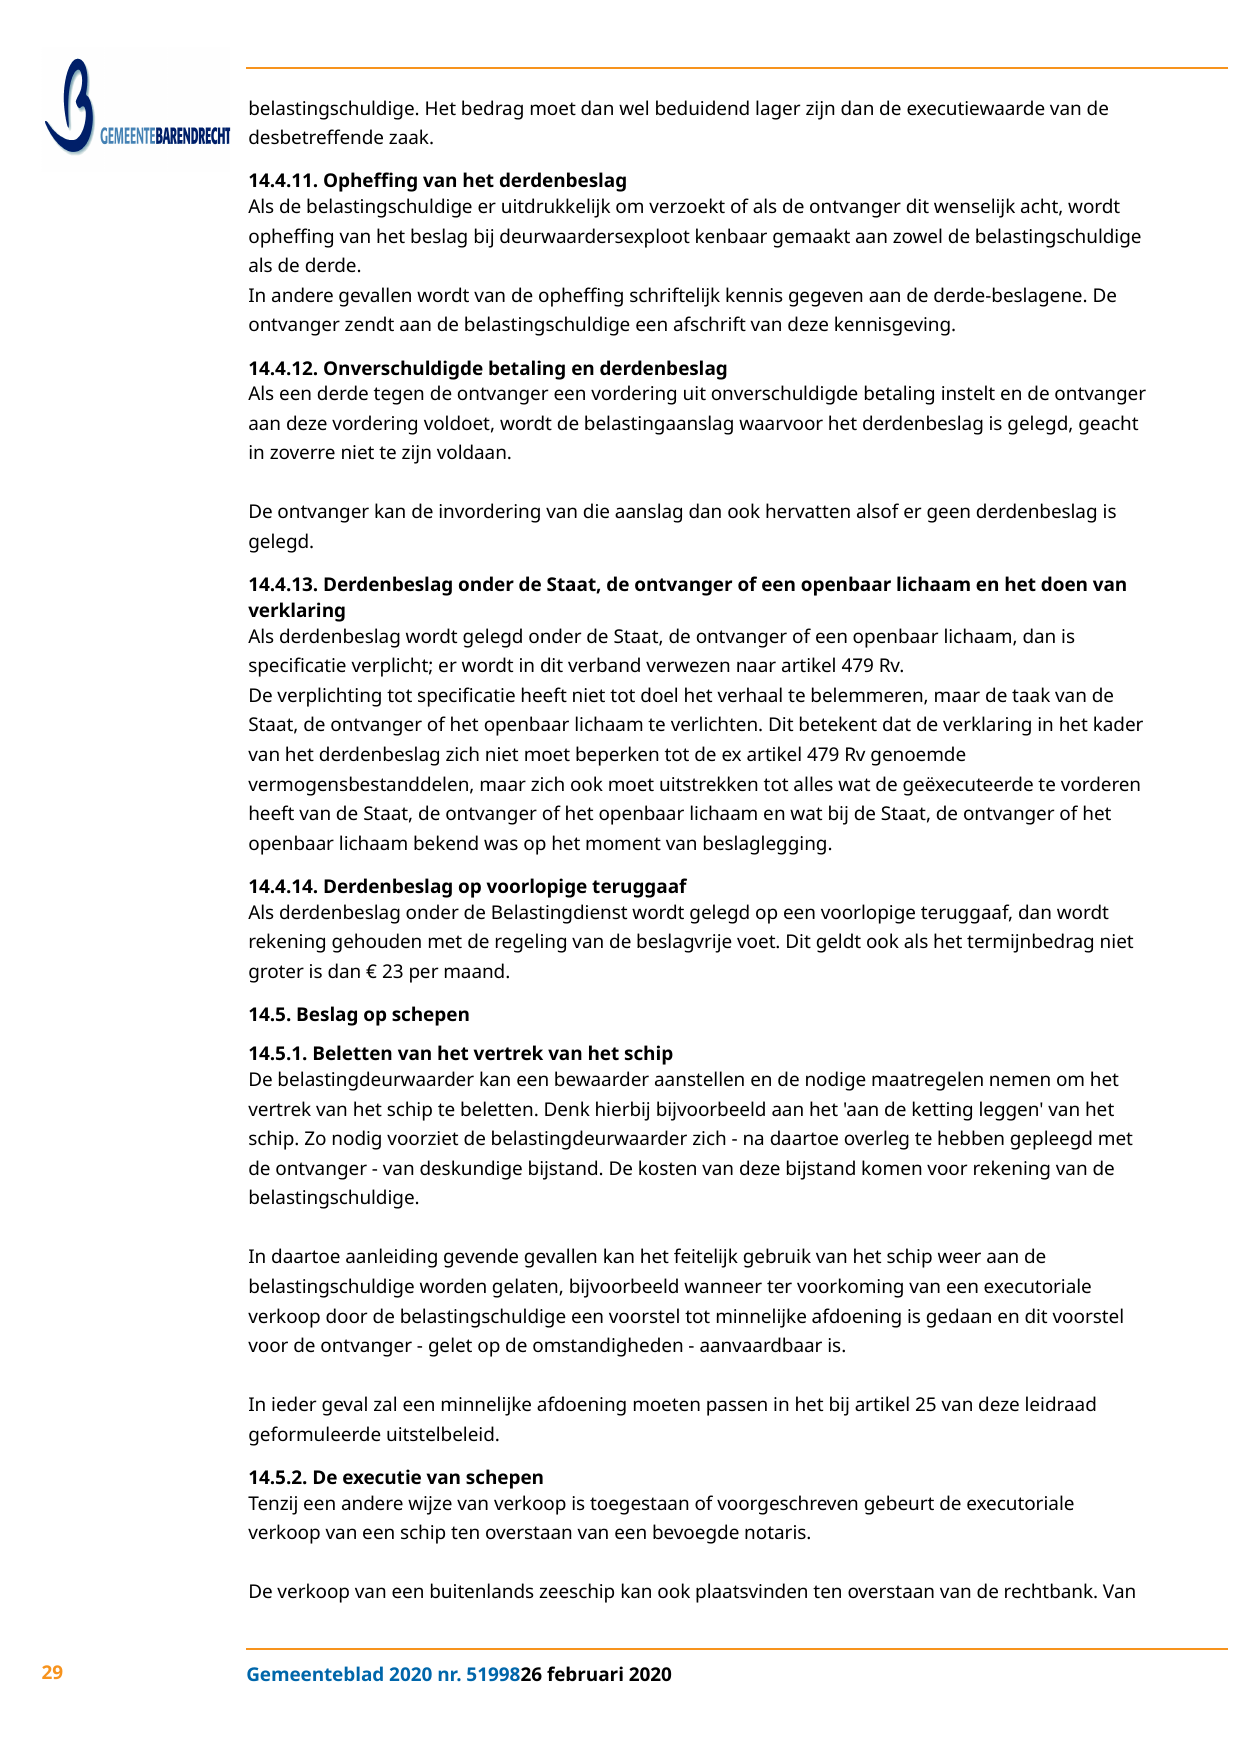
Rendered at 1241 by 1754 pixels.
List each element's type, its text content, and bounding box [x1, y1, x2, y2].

text 14.4.13. Derdenbeslag onder de Staat, de ontvanger of een openbaar lichaam en het doen van verklaring [248, 571, 1152, 623]
picture [41, 47, 231, 172]
text Tenzij een andere wijze van verkoop is toegestaan of voorgeschreven gebeurt de executoriale verkoop van een schip ten overstaan van een bevoegde notaris. [248, 1490, 1152, 1545]
text 14.5. Beslag op schepen [248, 1001, 1152, 1027]
text belastingschuldige. Het bedrag moet dan wel beduidend lager zijn dan de executiewaarde van de desbetreffende zaak. [248, 95, 1152, 150]
text De ontvanger kan de invordering van die aanslag dan ook hervatten alsof er geen derdenbeslag is gelegd. [248, 499, 1152, 554]
text 14.5.2. De executie van schepen [248, 1464, 1152, 1490]
text Als derdenbeslag onder de Belastingdienst wordt gelegd op een voorlopige teruggaaf, dan wordt rekening gehouden met de regeling van de beslagvrije voet. Dit geldt ook als het termijnbedrag niet groter is dan € 23 per maand. [248, 899, 1152, 984]
text De verplichting tot specificatie heeft niet tot doel het verhaal te belemmeren, maar de taak van de Staat, de ontvanger of het openbaar lichaam te verlichten. Dit betekent dat de verklaring in het kader van het derdenbeslag zich niet moet beperken tot de ex artikel 479 Rv genoemde vermogensbestanddelen, maar zich ook moet uitstrekken tot alles wat de geëxecuteerde te vorderen heeft van de Staat, de ontvanger of het openbaar lichaam en wat bij de Staat, de ontvanger of het openbaar lichaam bekend was op het moment van beslaglegging. [248, 682, 1152, 856]
text 14.5.1. Beletten van het vertrek van het schip [248, 1040, 1152, 1066]
text 14.4.12. Onverschuldigde betaling en derdenbeslag [248, 355, 1152, 380]
text In daartoe aanleiding gevende gevallen kan het feitelijk gebruik van het schip weer aan de belastingschuldige worden gelaten, bijvoorbeeld wanneer ter voorkoming van een executoriale verkoop door de belastingschuldige een voorstel tot minnelijke afdoening is gedaan en dit voorstel voor de ontvanger - gelet op de omstandigheden - aanvaardbaar is. [248, 1244, 1152, 1358]
text Als de belastingschuldige er uitdrukkelijk om verzoekt of als de ontvanger dit wenselijk acht, wordt opheffing van het beslag bij deurwaardersexploot kenbaar gemaakt aan zowel de belastingschuldige als de derde. [248, 193, 1152, 278]
text In ieder geval zal een minnelijke afdoening moeten passen in het bij artikel 25 van deze leidraad geformuleerde uitstelbeleid. [248, 1392, 1152, 1447]
text De belastingdeurwaarder kan een bewaarder aanstellen en de nodige maatregelen nemen om het vertrek van het schip te beletten. Denk hierbij bijvoorbeeld aan het 'aan de ketting leggen' van het schip. Zo nodig voorziet de belastingdeurwaarder zich - na daartoe overleg te hebben gepleegd met de ontvanger - van deskundige bijstand. De kosten van deze bijstand komen voor rekening van de belastingschuldige. [248, 1066, 1152, 1210]
text 14.4.11. Opheffing van het derdenbeslag [248, 167, 1152, 193]
text De verkoop van een buitenlands zeeschip kan ook plaatsvinden ten overstaan van de rechtbank. Van [248, 1579, 1152, 1604]
text 14.4.14. Derdenbeslag op voorlopige teruggaaf [248, 873, 1152, 899]
text Als derdenbeslag wordt gelegd onder de Staat, de ontvanger of een openbaar lichaam, dan is specificatie verplicht; er wordt in dit verband verwezen naar artikel 479 Rv. [248, 623, 1152, 678]
text Als een derde tegen de ontvanger een vordering uit onverschuldigde betaling instelt en de ontvanger aan deze vordering voldoet, wordt de belastingaanslag waarvoor het derdenbeslag is gelegd, geacht in zoverre niet te zijn voldaan. [248, 380, 1152, 465]
text In andere gevallen wordt van de opheffing schriftelijk kennis gegeven aan de derde-beslagene. De ontvanger zendt aan de belastingschuldige een afschrift van deze kennisgeving. [248, 282, 1152, 337]
